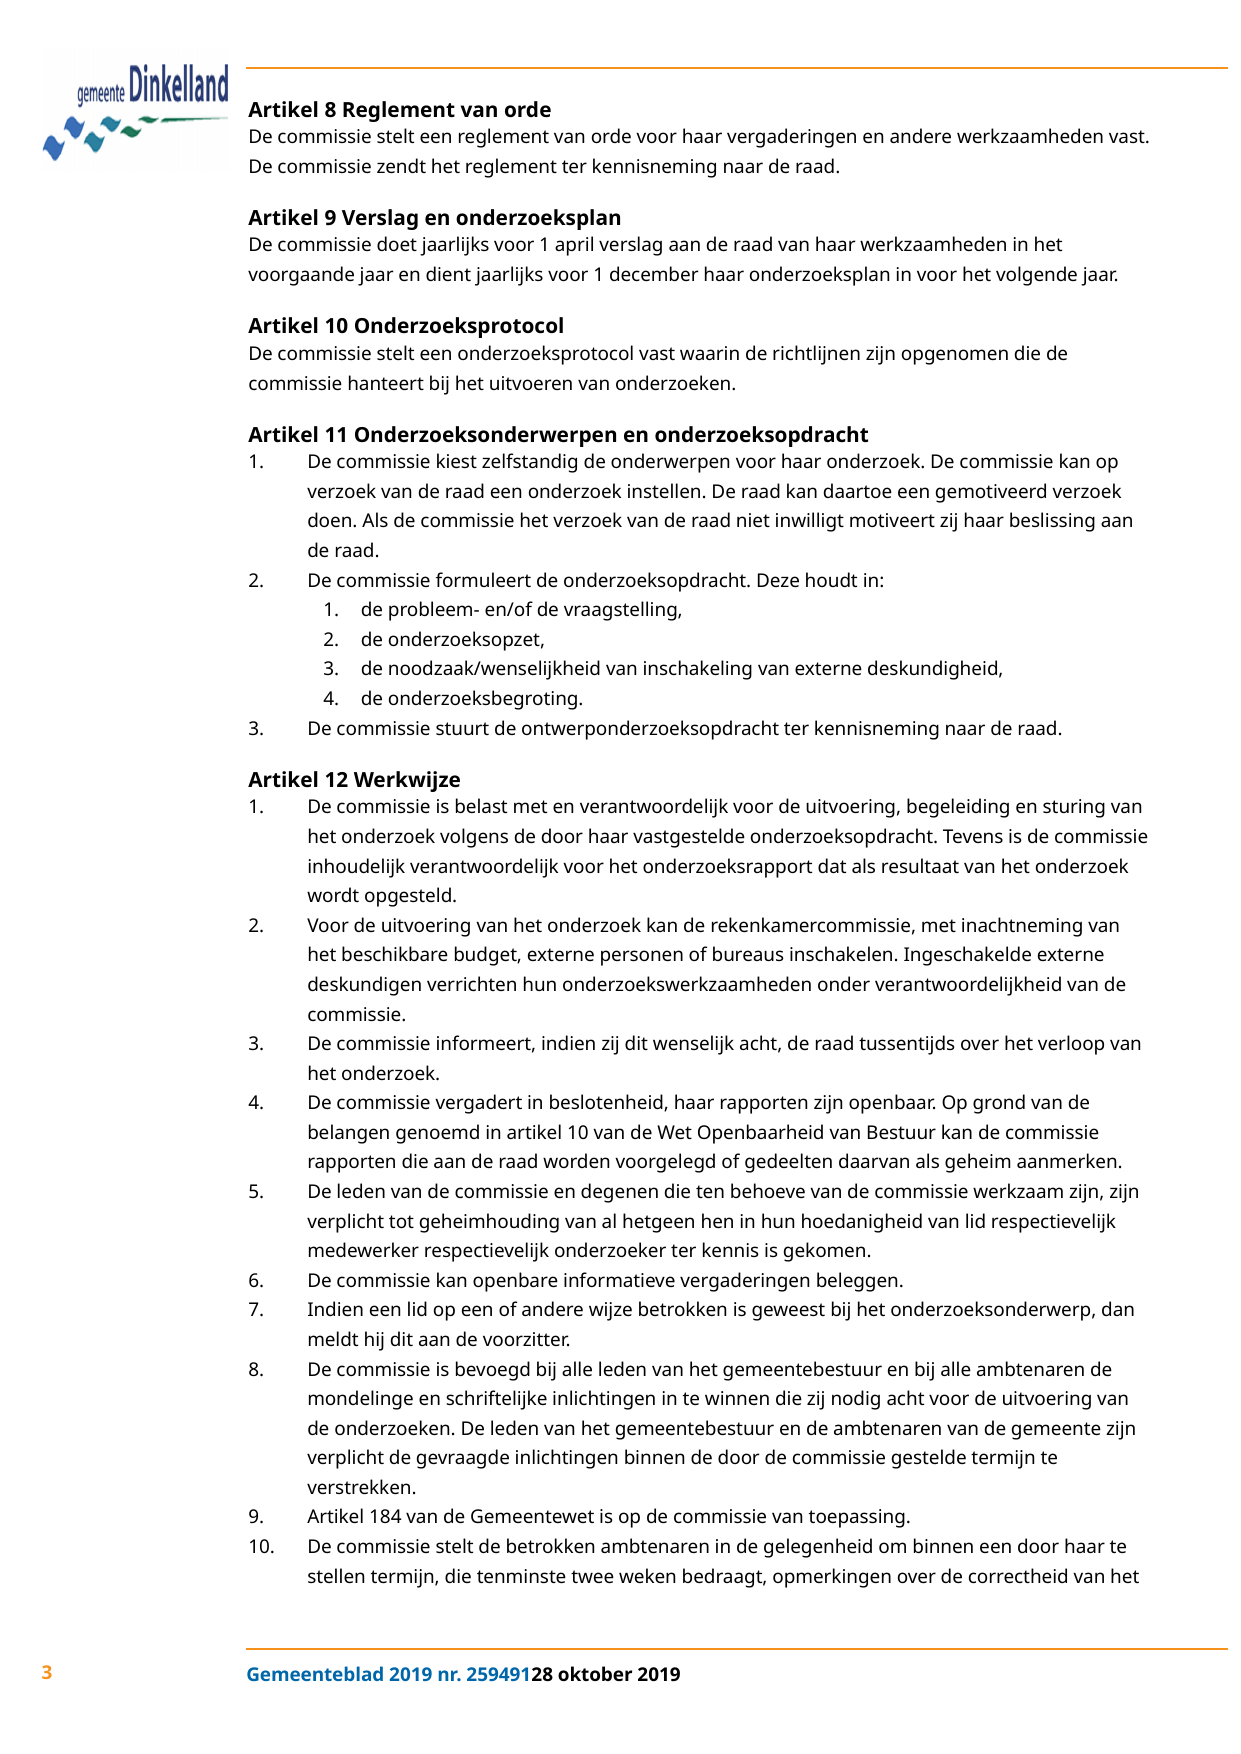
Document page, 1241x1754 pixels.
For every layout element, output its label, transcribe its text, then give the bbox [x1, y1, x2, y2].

list de onderzoeksbegroting. [323, 685, 1152, 711]
list de onderzoeksopzet, [323, 626, 1152, 652]
text Artikel 10 Onderzoeksprotocol [248, 312, 1152, 340]
list De commissie is bevoegd bij alle leden van het gemeentebestuur en bij alle ambtenaren de mondelinge en schriftelijke inlichtingen in te winnen die zij nodig acht voor de uitvoering van de onderzoeken. De leden van het gemeentebestuur en de ambtenaren van de gemeente zijn verplicht de gevraagde inlichtingen binnen de door de commissie gestelde termijn te verstrekken. [248, 1356, 1152, 1500]
text Artikel 9 Verslag en onderzoeksplan [248, 203, 1152, 232]
text Artikel 11 Onderzoeksonderwerpen en onderzoeksopdracht [248, 420, 1152, 448]
list Artikel 184 van de Gemeentewet is op de commissie van toepassing. [248, 1504, 1152, 1529]
list De commissie stelt de betrokken ambtenaren in de gelegenheid om binnen een door haar te stellen termijn, die tenminste twee weken bedraagt, opmerkingen over de correctheid van het [248, 1533, 1152, 1588]
list De commissie vergadert in beslotenheid, haar rapporten zijn openbaar. Op grond van de belangen genoemd in artikel 10 van de Wet Openbaarheid van Bestuur kan de commissie rapporten die aan de raad worden voorgelegd of gedeelten daarvan als geheim aanmerken. [248, 1089, 1152, 1174]
text De commissie doet jaarlijks voor 1 april verslag aan de raad van haar werkzaamheden in het voorgaande jaar en dient jaarlijks voor 1 december haar onderzoeksplan in voor het volgende jaar. [248, 232, 1152, 287]
text Artikel 12 Werkwijze [248, 765, 1152, 794]
list De commissie formuleert de onderzoeksopdracht. Deze houdt in: [248, 567, 1152, 593]
text Artikel 8 Reglement van orde [248, 95, 1152, 123]
text De commissie stelt een reglement van orde voor haar vergaderingen en andere werkzaamheden vast. De commissie zendt het reglement ter kennisneming naar de raad. [248, 123, 1152, 178]
text De commissie stelt een onderzoeksprotocol vast waarin de richtlijnen zijn opgenomen die de commissie hanteert bij het uitvoeren van onderzoeken. [248, 340, 1152, 395]
picture [41, 47, 231, 172]
list de noodzaak/wenselijkheid van inschakeling van externe deskundigheid, [323, 656, 1152, 681]
list De commissie kiest zelfstandig de onderwerpen voor haar onderzoek. De commissie kan op verzoek van de raad een onderzoek instellen. De raad kan daartoe een gemotiveerd verzoek doen. Als de commissie het verzoek van de raad niet inwilligt motiveert zij haar beslissing aan de raad. [248, 448, 1152, 563]
list De commissie stuurt de ontwerponderzoeksopdracht ter kennisneming naar de raad. [248, 715, 1152, 741]
list Voor de uitvoering van het onderzoek kan de rekenkamercommissie, met inachtneming van het beschikbare budget, externe personen of bureaus inschakelen. Ingeschakelde externe deskundigen verrichten hun onderzoekswerkzaamheden onder verantwoordelijkheid van de commissie. [248, 912, 1152, 1026]
list Indien een lid op een of andere wijze betrokken is geweest bij het onderzoeksonderwerp, dan meldt hij dit aan de voorzitter. [248, 1297, 1152, 1352]
list De commissie kan openbare informatieve vergaderingen beleggen. [248, 1267, 1152, 1293]
list de probleem- en/of de vraagstelling, [323, 596, 1152, 622]
list De leden van de commissie en degenen die ten behoeve van de commissie werkzaam zijn, zijn verplicht tot geheimhouding van al hetgeen hen in hun hoedanigheid van lid respectievelijk medewerker respectievelijk onderzoeker ter kennis is gekomen. [248, 1178, 1152, 1263]
list De commissie informeert, indien zij dit wenselijk acht, de raad tussentijds over het verloop van het onderzoek. [248, 1030, 1152, 1086]
list De commissie is belast met en verantwoordelijk voor de uitvoering, begeleiding en sturing van het onderzoek volgens de door haar vastgestelde onderzoeksopdracht. Tevens is de commissie inhoudelijk verantwoordelijk voor het onderzoeksrapport dat als resultaat van het onderzoek wordt opgesteld. [248, 794, 1152, 908]
